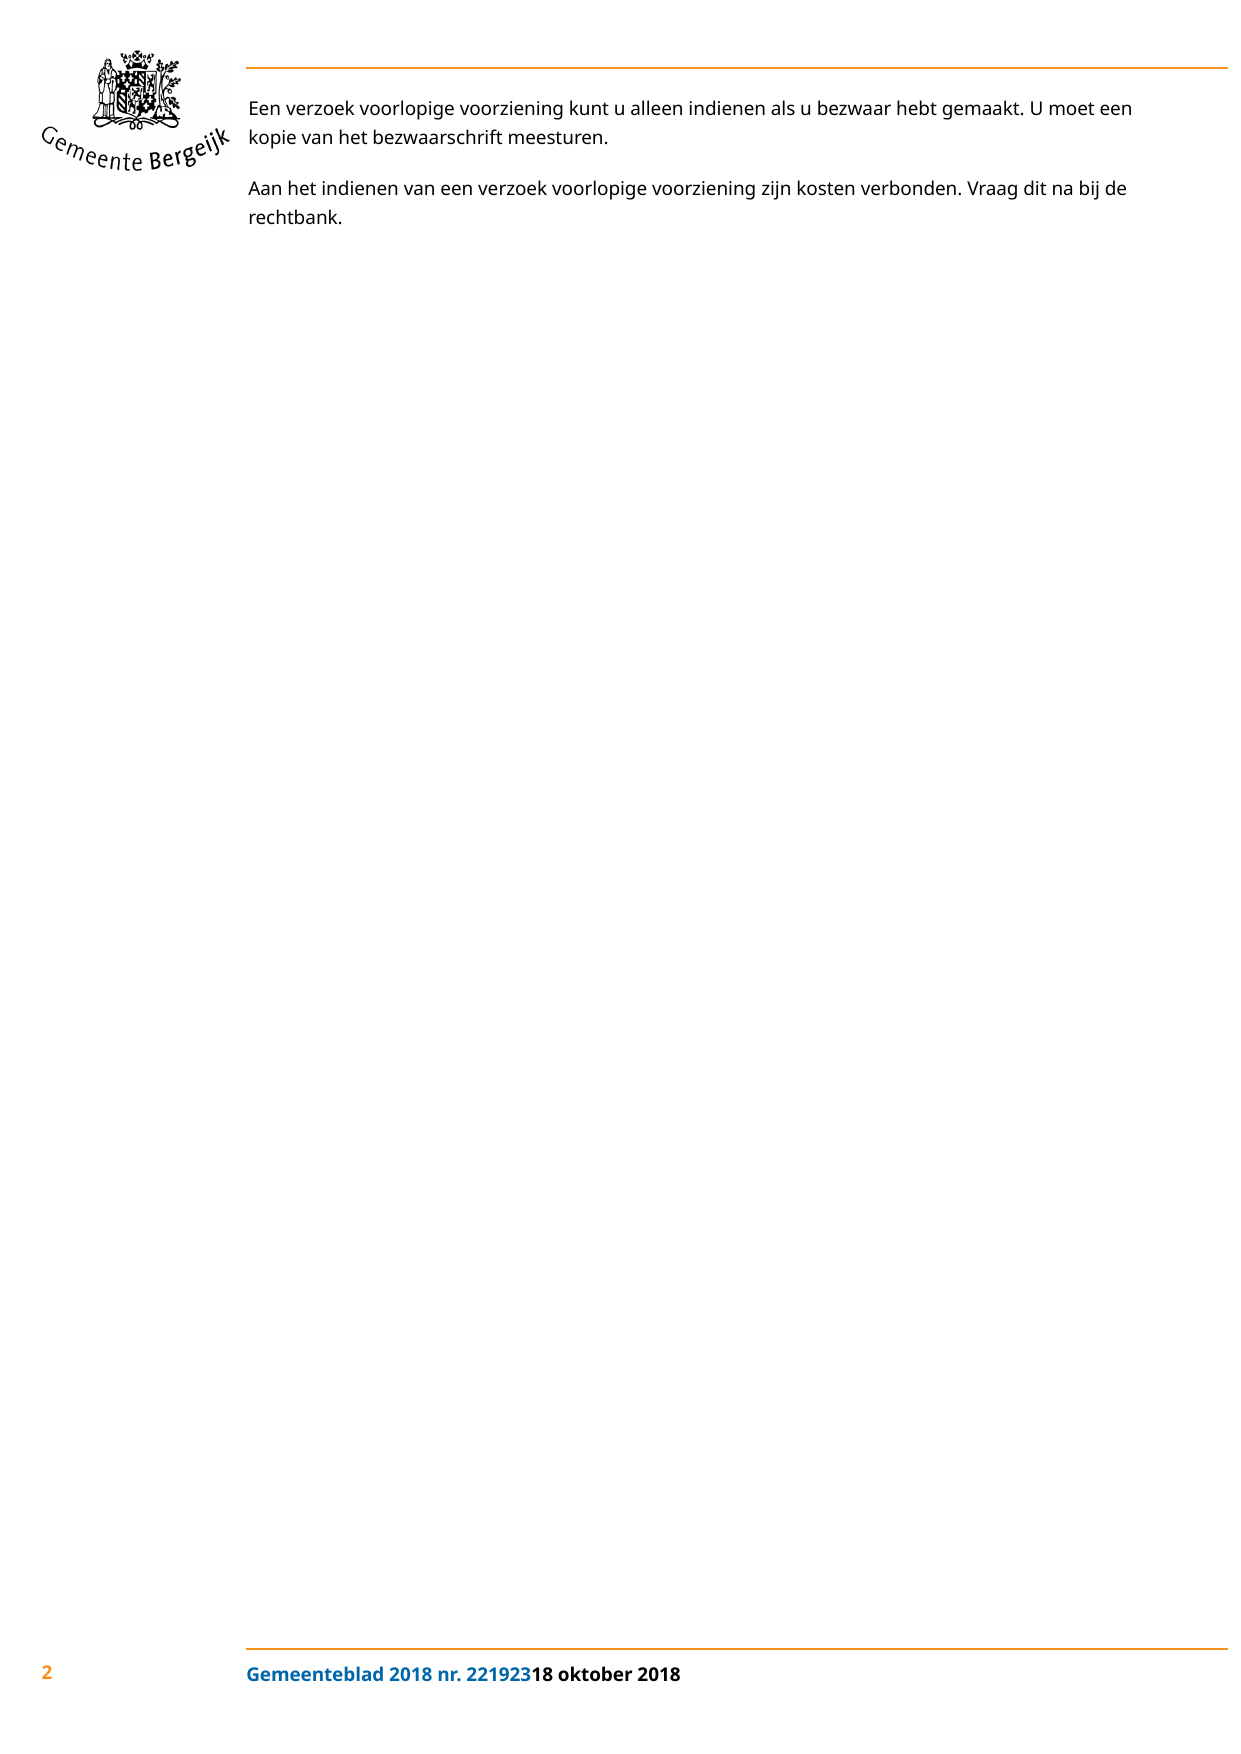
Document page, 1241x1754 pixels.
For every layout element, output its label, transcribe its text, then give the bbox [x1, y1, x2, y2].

text Aan het indienen van een verzoek voorlopige voorziening zijn kosten verbonden. Vraag dit na bij de rechtbank. [248, 175, 1152, 230]
picture [41, 47, 231, 172]
text Een verzoek voorlopige voorziening kunt u alleen indienen als u bezwaar hebt gemaakt. U moet een kopie van het bezwaarschrift meesturen. [248, 95, 1152, 150]
